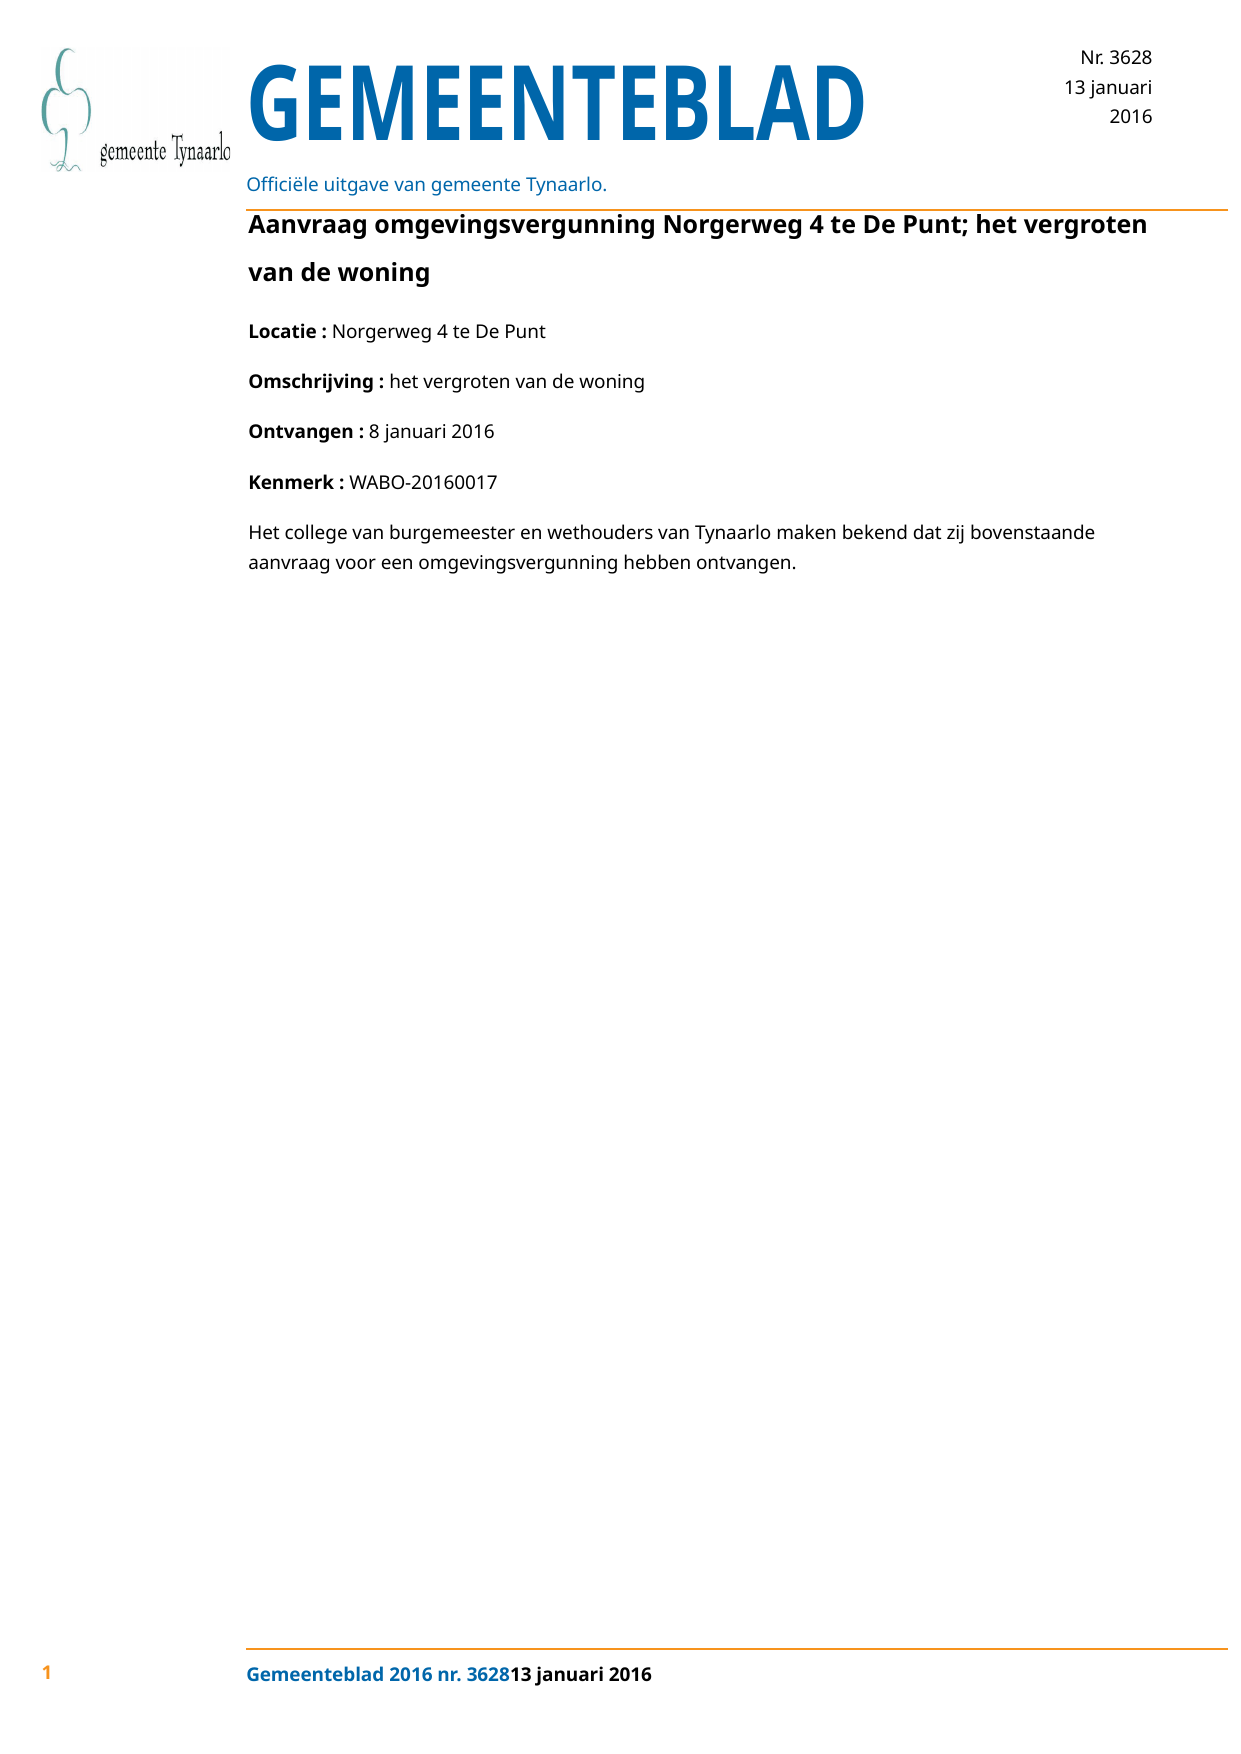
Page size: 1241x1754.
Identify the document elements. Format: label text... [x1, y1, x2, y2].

text Omschrijving : het vergroten van de woning [248, 368, 1152, 394]
text Locatie : Norgerweg 4 te De Punt [248, 318, 1152, 344]
text Aanvraag omgevingsvergunning Norgerweg 4 te De Punt; het vergroten van de woning [248, 211, 1152, 288]
text Het college van burgemeester en wethouders van Tynaarlo maken bekend dat zij bovenstaande aanvraag voor een omgevingsvergunning hebben ontvangen. [248, 519, 1152, 575]
picture [41, 47, 231, 172]
text Kenmerk : WABO-20160017 [248, 469, 1152, 495]
text Ontvangen : 8 januari 2016 [248, 419, 1152, 444]
